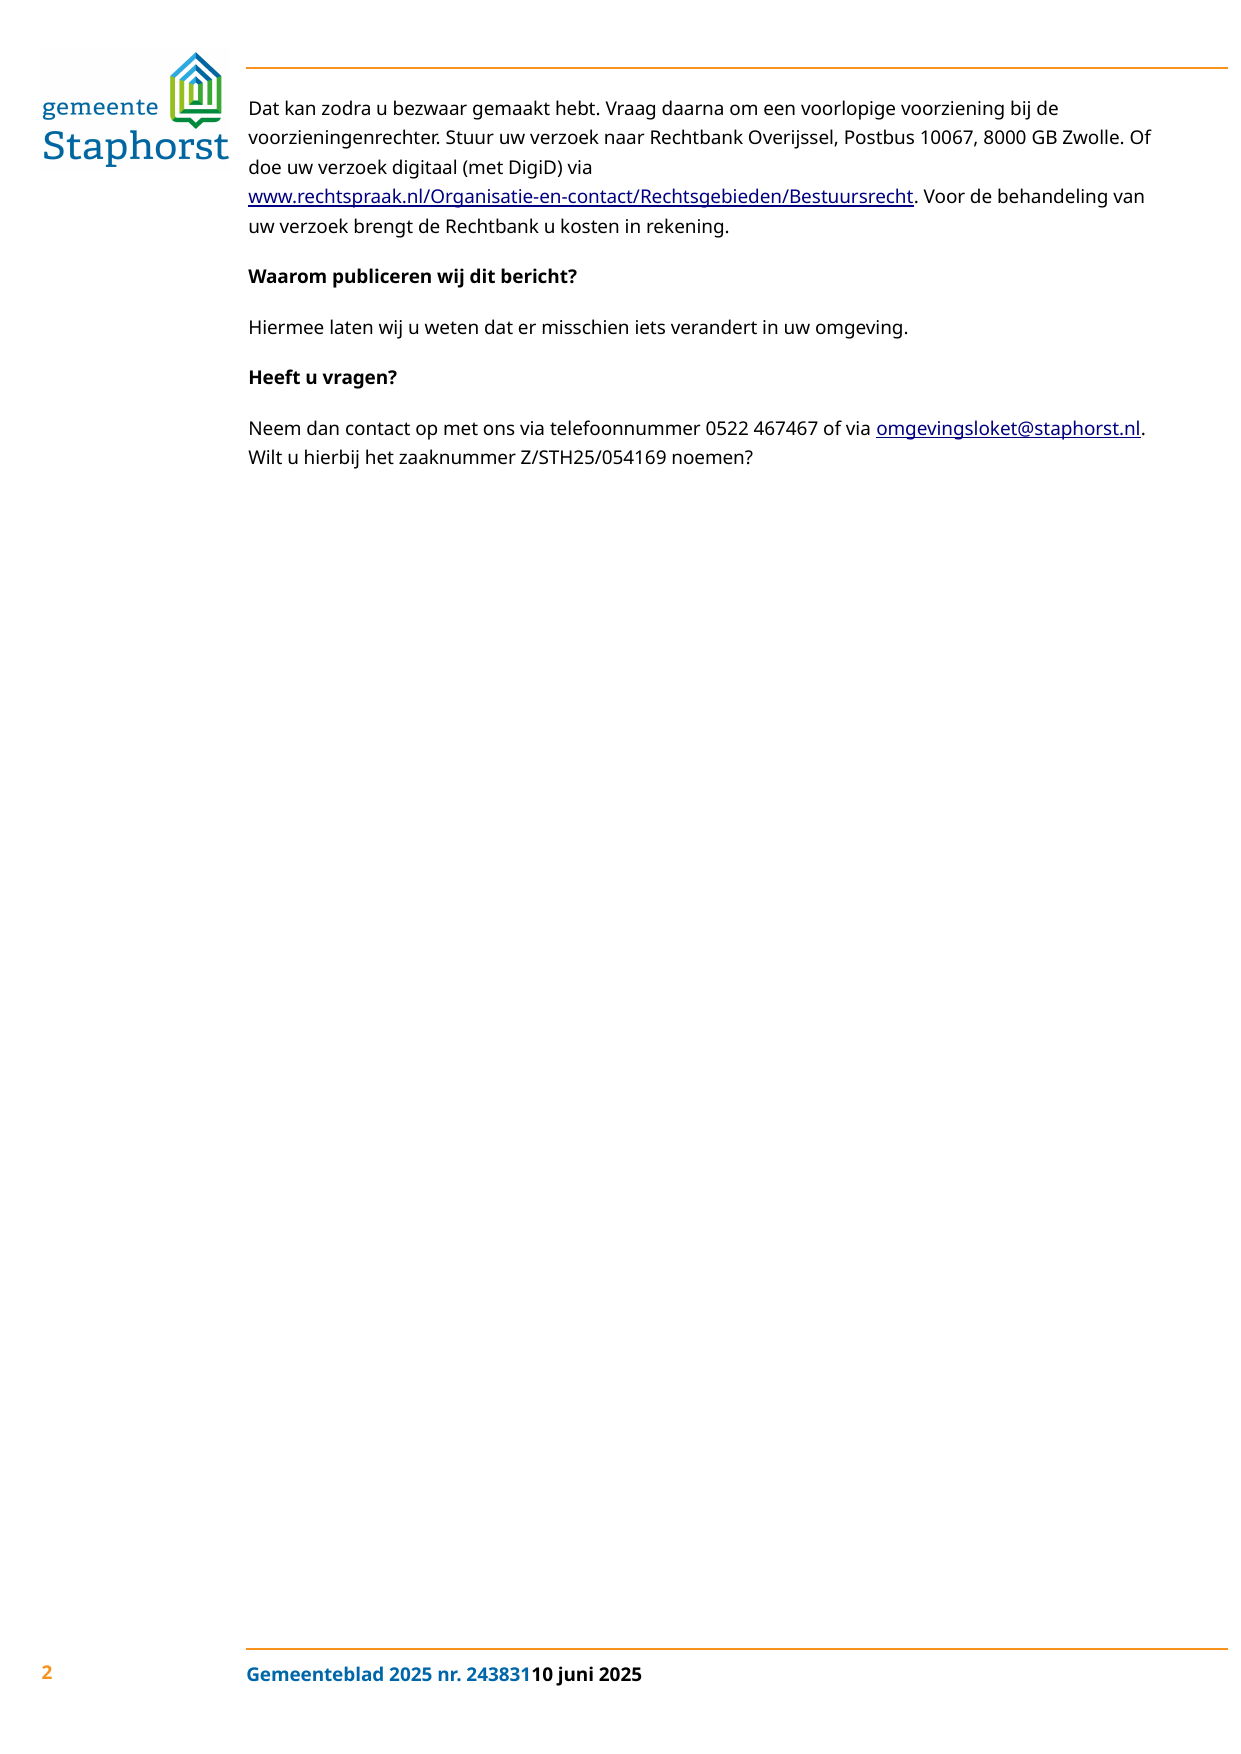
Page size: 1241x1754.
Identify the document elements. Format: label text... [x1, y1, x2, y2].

text Heeft u vragen? [248, 364, 1152, 390]
text Waarom publiceren wij dit bericht? [248, 263, 1152, 289]
picture [41, 47, 231, 172]
text Dat kan zodra u bezwaar gemaakt hebt. Vraag daarna om een voorlopige voorziening bij de voorzieningenrechter. Stuur uw verzoek naar Rechtbank Overijssel, Postbus 10067, 8000 GB Zwolle. Of doe uw verzoek digitaal (met DigiD) via www.rechtspraak.nl/Organisatie-en-contact/Rechtsgebieden/Bestuursrecht. Voor de behandeling van uw verzoek brengt de Rechtbank u kosten in rekening. [248, 95, 1152, 239]
text Hiermee laten wij u weten dat er misschien iets verandert in uw omgeving. [248, 314, 1152, 340]
text Neem dan contact op met ons via telefoonnummer 0522 467467 of via omgevingsloket@staphorst.nl. Wilt u hierbij het zaaknummer Z/STH25/054169 noemen? [248, 415, 1152, 470]
